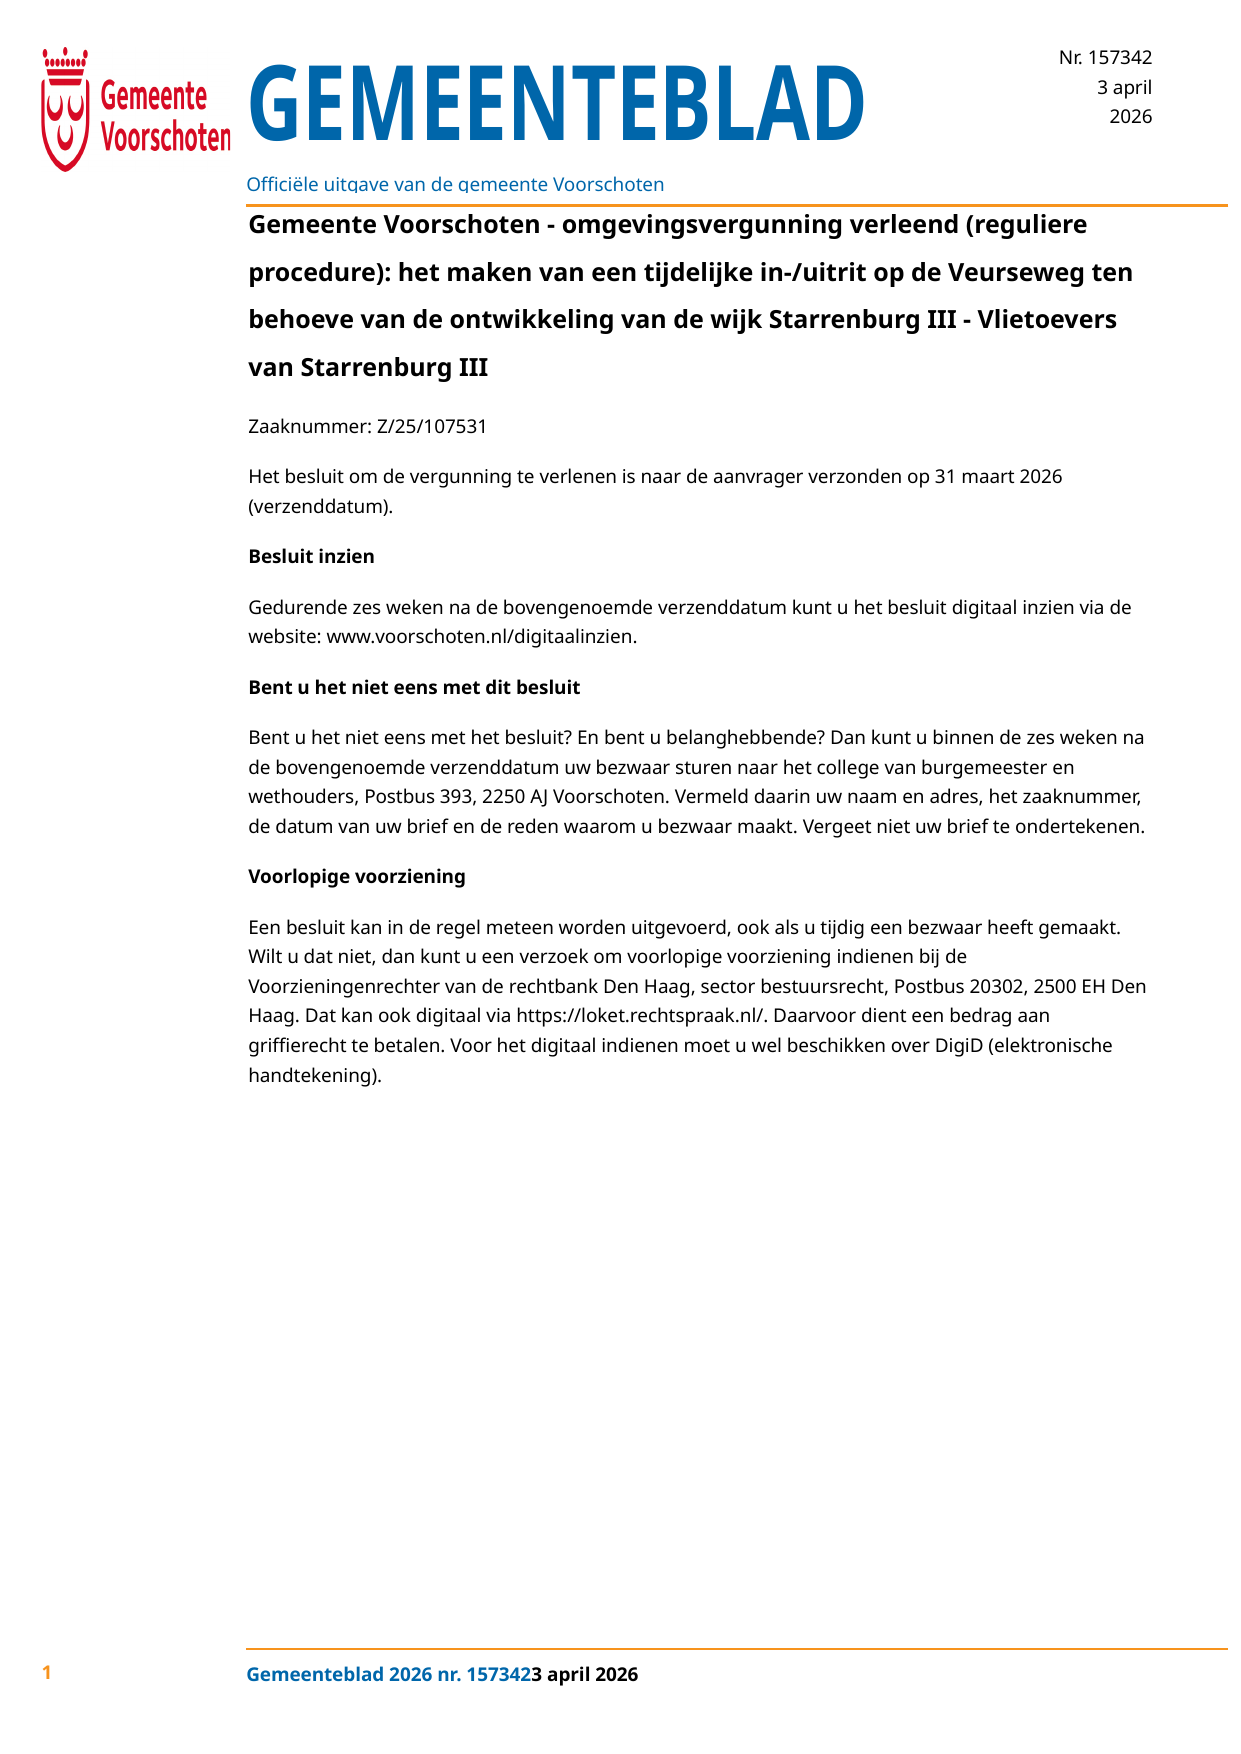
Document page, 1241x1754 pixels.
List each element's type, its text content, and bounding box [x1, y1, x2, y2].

text Voorlopige voorziening [248, 863, 1152, 889]
text Een besluit kan in de regel meteen worden uitgevoerd, ook als u tijdig een bezwaar heeft gemaakt. Wilt u dat niet, dan kunt u een verzoek om voorlopige voorziening indienen bij de Voorzieningenrechter van de rechtbank Den Haag, sector bestuursrecht, Postbus 20302, 2500 EH Den Haag. Dat kan ook digitaal via https://loket.rechtspraak.nl/. Daarvoor dient een bedrag aan griffierecht te betalen. Voor het digitaal indienen moet u wel beschikken over DigiD (elektronische handtekening). [248, 914, 1152, 1088]
picture [41, 47, 231, 172]
text Gedurende zes weken na de bovengenoemde verzenddatum kunt u het besluit digitaal inzien via de website: www.voorschoten.nl/digitaalinzien. [248, 594, 1152, 649]
text Zaaknummer: Z/25/107531 [248, 413, 1152, 439]
text Bent u het niet eens met dit besluit [248, 674, 1152, 700]
text Bent u het niet eens met het besluit? En bent u belanghebbende? Dan kunt u binnen de zes weken na de bovengenoemde verzenddatum uw bezwaar sturen naar het college van burgemeester en wethouders, Postbus 393, 2250 AJ Voorschoten. Vermeld daarin uw naam en adres, het zaaknummer, de datum van uw brief en de reden waarom u bezwaar maakt. Vergeet niet uw brief te ondertekenen. [248, 724, 1152, 839]
text Gemeente Voorschoten - omgevingsvergunning verleend (reguliere procedure): het maken van een tijdelijke in-/uitrit op de Veurseweg ten behoeve van de ontwikkeling van de wijk Starrenburg III - Vlietoevers van Starrenburg III [248, 207, 1152, 384]
text Besluit inzien [248, 543, 1152, 569]
text Het besluit om de vergunning te verlenen is naar de aanvrager verzonden op 31 maart 2026 (verzenddatum). [248, 463, 1152, 519]
